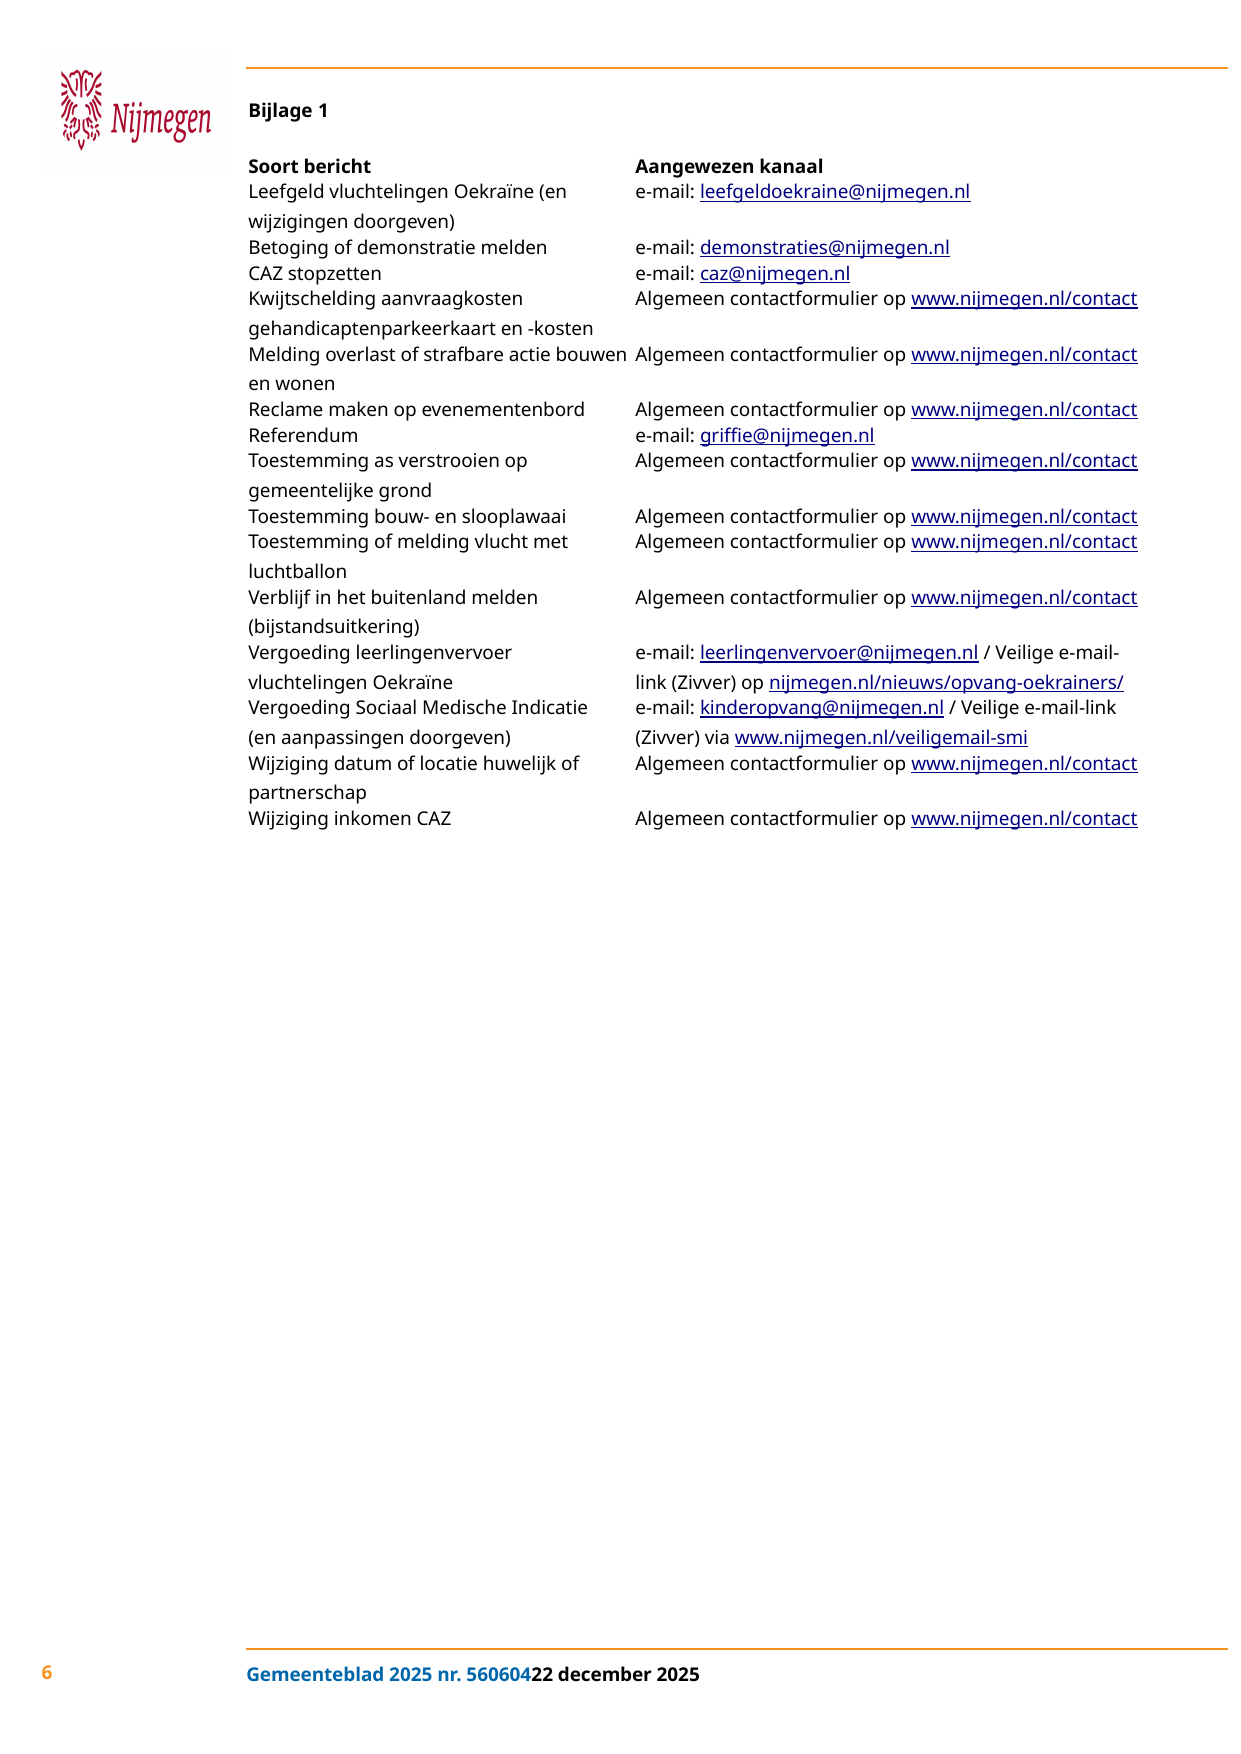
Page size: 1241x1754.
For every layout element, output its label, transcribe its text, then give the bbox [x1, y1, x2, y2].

table_cell Verblijf in het buitenland melden (bijstandsuitkering) [248, 584, 635, 639]
table_cell Vergoeding leerlingenvervoer vluchtelingen Oekraïne [248, 639, 635, 694]
table_cell Melding overlast of strafbare actie bouwen en wonen [248, 341, 635, 396]
table_cell Toestemming as verstrooien op gemeentelijke grond [248, 448, 635, 503]
table_cell Referendum [248, 422, 635, 448]
table_cell Betoging of demonstratie melden [248, 234, 635, 260]
table_cell Leefgeld vluchtelingen Oekraïne (en wijzigingen doorgeven) [248, 179, 635, 234]
table_cell Wijziging datum of locatie huwelijk of partnerschap [248, 750, 635, 805]
table_cell Algemeen contactformulier op www.nijmegen.nl/contact [635, 529, 1152, 584]
table_cell Algemeen contactformulier op www.nijmegen.nl/contact [635, 503, 1152, 529]
table_cell Toestemming of melding vlucht met luchtballon [248, 529, 635, 584]
table_header Aangewezen kanaal [635, 153, 1152, 179]
table_header Soort bericht [248, 153, 635, 179]
table_cell Algemeen contactformulier op www.nijmegen.nl/contact [635, 286, 1152, 341]
table_cell Kwijtschelding aanvraagkosten gehandicaptenparkeerkaart en -kosten [248, 286, 635, 341]
table_cell Algemeen contactformulier op www.nijmegen.nl/contact [635, 341, 1152, 396]
table_cell e-mail: griffie@nijmegen.nl [635, 422, 1152, 448]
table_cell Algemeen contactformulier op www.nijmegen.nl/contact [635, 584, 1152, 639]
table_cell CAZ stopzetten [248, 260, 635, 286]
table_cell Toestemming bouw- en slooplawaai [248, 503, 635, 529]
table_cell e-mail: kinderopvang@nijmegen.nl / Veilige e-mail-link (Zivver) via www.nijmegen.nl/veiligemail-smi [635, 695, 1152, 750]
table_cell e-mail: demonstraties@nijmegen.nl [635, 234, 1152, 260]
table_cell Algemeen contactformulier op www.nijmegen.nl/contact [635, 448, 1152, 503]
table_cell e-mail: leerlingenvervoer@nijmegen.nl / Veilige e-mail- link (Zivver) op nijmegen.nl/nieuws/opvang-oekrainers/ [635, 639, 1152, 694]
table_cell Algemeen contactformulier op www.nijmegen.nl/contact [635, 750, 1152, 805]
table_cell Algemeen contactformulier op www.nijmegen.nl/contact [635, 396, 1152, 422]
picture [41, 47, 231, 172]
table_cell e-mail: caz@nijmegen.nl [635, 260, 1152, 286]
text Bijlage 1 [248, 95, 1152, 123]
table_cell Vergoeding Sociaal Medische Indicatie (en aanpassingen doorgeven) [248, 695, 635, 750]
table_cell e-mail: leefgeldoekraine@nijmegen.nl [635, 179, 1152, 234]
table_cell Reclame maken op evenementenbord [248, 396, 635, 422]
table_cell Algemeen contactformulier op www.nijmegen.nl/contact [635, 805, 1152, 831]
table_cell Wijziging inkomen CAZ [248, 805, 635, 831]
